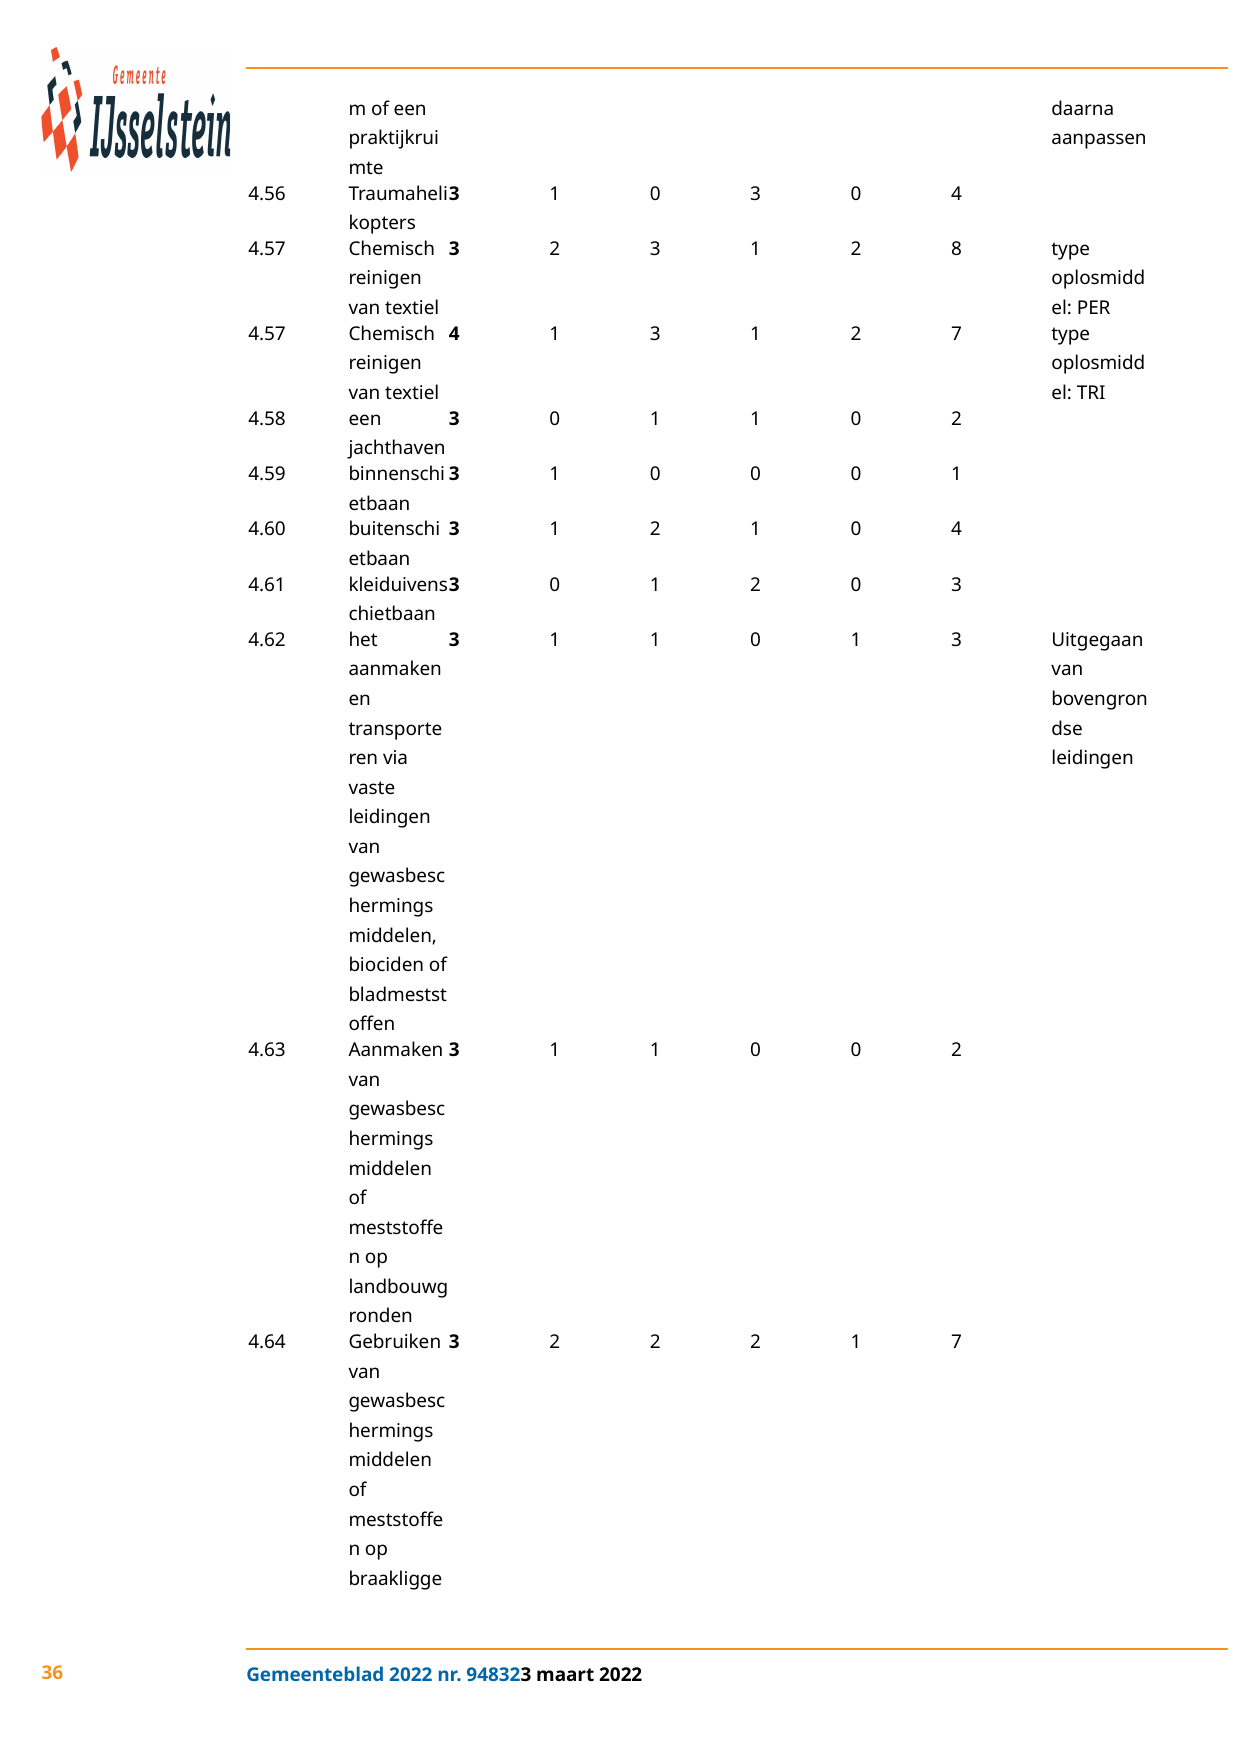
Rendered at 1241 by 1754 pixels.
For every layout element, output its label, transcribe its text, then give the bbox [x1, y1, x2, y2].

table_cell een jachthaven [348, 405, 449, 460]
table_cell Chemisch reinigen van textiel [348, 235, 449, 320]
table_cell 2 [650, 515, 750, 571]
table_cell 1 [549, 180, 649, 235]
table_cell type oplosmiddel: PER [1051, 235, 1152, 320]
table_cell 0 [549, 405, 649, 460]
table_cell 4.63 [248, 1036, 348, 1328]
table_cell kleiduivenschietbaan [348, 571, 449, 626]
table_cell [650, 95, 750, 180]
table_cell 0 [650, 460, 750, 515]
table_cell [1051, 571, 1152, 626]
table_cell 1 [650, 626, 750, 1036]
table_cell [1051, 180, 1152, 235]
table_cell m of een praktijkruimte [348, 95, 449, 180]
table_cell [951, 95, 1051, 180]
table_cell 2 [850, 320, 951, 405]
table_cell Uitgegaan van bovengrondse leidingen [1051, 626, 1152, 1036]
table_cell 3 [449, 626, 549, 1036]
table_cell 0 [750, 626, 850, 1036]
table_cell 1 [549, 1036, 649, 1328]
table_cell het aanmaken en transporteren via vaste leidingen van gewasbeschermingsmiddelen, biociden of bladmeststoffen [348, 626, 449, 1036]
table_cell 1 [549, 460, 649, 515]
table_cell 3 [650, 235, 750, 320]
table_cell [850, 95, 951, 180]
table_cell 3 [951, 626, 1051, 1036]
table_cell 4.61 [248, 571, 348, 626]
table_cell Gebruiken van gewasbeschermingsmiddelen of meststoffen op braakligge [348, 1328, 449, 1591]
table_cell 1 [650, 571, 750, 626]
table_cell [1051, 515, 1152, 571]
table_cell 3 [449, 515, 549, 571]
table_cell [1051, 1328, 1152, 1591]
table_cell 1 [549, 515, 649, 571]
table_cell daarna aanpassen [1051, 95, 1152, 180]
table_cell 0 [850, 180, 951, 235]
table_cell 4 [951, 515, 1051, 571]
table_cell 8 [951, 235, 1051, 320]
table_cell 2 [650, 1328, 750, 1591]
table_cell 0 [850, 405, 951, 460]
table_cell 1 [850, 626, 951, 1036]
table_cell 2 [850, 235, 951, 320]
table_cell Aanmaken van gewasbeschermingsmiddelen of meststoffen op landbouwgronden [348, 1036, 449, 1328]
table_cell 4.62 [248, 626, 348, 1036]
table_cell 3 [449, 180, 549, 235]
table_cell [750, 95, 850, 180]
table_cell 3 [449, 1328, 549, 1591]
table_cell 0 [650, 180, 750, 235]
table_cell 2 [549, 1328, 649, 1591]
table_cell 3 [449, 571, 549, 626]
table_cell 0 [850, 515, 951, 571]
table_cell buitenschietbaan [348, 515, 449, 571]
table_cell [1051, 460, 1152, 515]
table_cell [449, 95, 549, 180]
table_cell binnenschietbaan [348, 460, 449, 515]
table_cell 2 [951, 1036, 1051, 1328]
table_cell Traumahelikopters [348, 180, 449, 235]
table_cell 1 [750, 235, 850, 320]
table_cell 4.58 [248, 405, 348, 460]
table_cell 1 [750, 515, 850, 571]
table_cell 2 [750, 1328, 850, 1591]
table_cell 1 [750, 405, 850, 460]
table_cell [549, 95, 649, 180]
table_cell 4.64 [248, 1328, 348, 1591]
table_cell 3 [449, 460, 549, 515]
table_cell 0 [750, 460, 850, 515]
table_cell 4.59 [248, 460, 348, 515]
table_cell 4 [449, 320, 549, 405]
table_cell 1 [549, 626, 649, 1036]
table_cell 1 [850, 1328, 951, 1591]
table_cell 2 [750, 571, 850, 626]
table_cell 0 [850, 571, 951, 626]
table_cell 4 [951, 180, 1051, 235]
table_cell [1051, 1036, 1152, 1328]
table_cell 2 [549, 235, 649, 320]
table_cell 4.57 [248, 320, 348, 405]
table_cell 1 [750, 320, 850, 405]
picture [41, 47, 231, 172]
table_cell 1 [650, 405, 750, 460]
table_cell 0 [750, 1036, 850, 1328]
table_cell 1 [951, 460, 1051, 515]
table_cell 3 [650, 320, 750, 405]
table_cell 3 [750, 180, 850, 235]
table_cell 3 [449, 405, 549, 460]
table_cell 3 [449, 235, 549, 320]
table_cell 3 [449, 1036, 549, 1328]
table_cell 0 [850, 1036, 951, 1328]
table_cell 1 [650, 1036, 750, 1328]
table_cell 3 [951, 571, 1051, 626]
table_cell 7 [951, 320, 1051, 405]
table_cell 4.60 [248, 515, 348, 571]
table_cell 4.57 [248, 235, 348, 320]
table_cell Chemisch reinigen van textiel [348, 320, 449, 405]
table_cell [248, 95, 348, 180]
table_cell 1 [549, 320, 649, 405]
table_cell type oplosmiddel: TRI [1051, 320, 1152, 405]
table_cell 0 [549, 571, 649, 626]
table_cell 4.56 [248, 180, 348, 235]
table_cell 7 [951, 1328, 1051, 1591]
table_cell 0 [850, 460, 951, 515]
table_cell 2 [951, 405, 1051, 460]
table_cell [1051, 405, 1152, 460]
